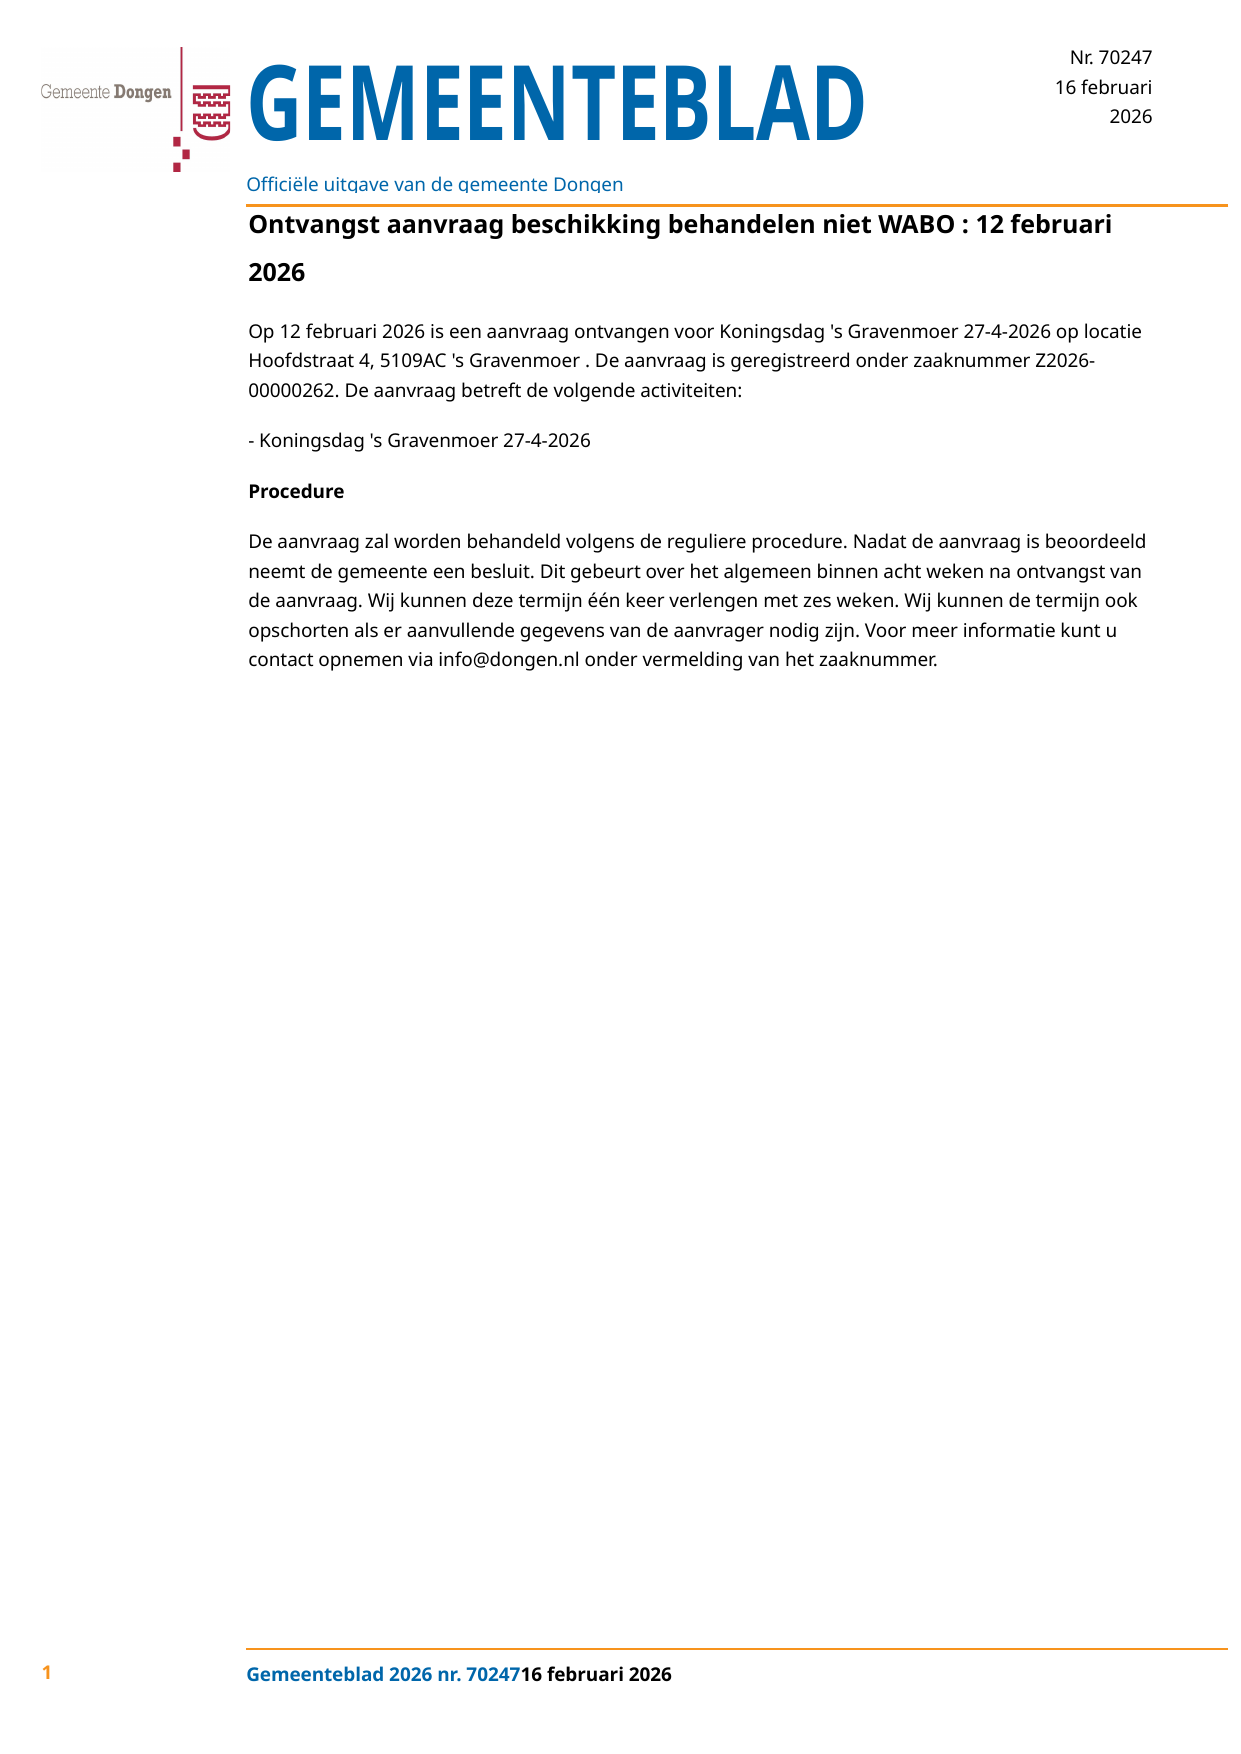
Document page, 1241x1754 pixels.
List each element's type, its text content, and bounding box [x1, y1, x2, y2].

text Op 12 februari 2026 is een aanvraag ontvangen voor Koningsdag 's Gravenmoer 27-4-2026 op locatie Hoofdstraat 4, 5109AC 's Gravenmoer . De aanvraag is geregistreerd onder zaaknummer Z2026-00000262. De aanvraag betreft de volgende activiteiten: [248, 318, 1152, 403]
text - Koningsdag 's Gravenmoer 27-4-2026 [248, 427, 1152, 453]
text Ontvangst aanvraag beschikking behandelen niet WABO : 12 februari 2026 [248, 207, 1152, 288]
text Procedure [248, 478, 1152, 504]
picture [41, 47, 231, 172]
text De aanvraag zal worden behandeld volgens de reguliere procedure. Nadat de aanvraag is beoordeeld neemt de gemeente een besluit. Dit gebeurt over het algemeen binnen acht weken na ontvangst van de aanvraag. Wij kunnen deze termijn één keer verlengen met zes weken. Wij kunnen de termijn ook opschorten als er aanvullende gegevens van de aanvrager nodig zijn. Voor meer informatie kunt u contact opnemen via info@dongen.nl onder vermelding van het zaaknummer. [248, 528, 1152, 672]
